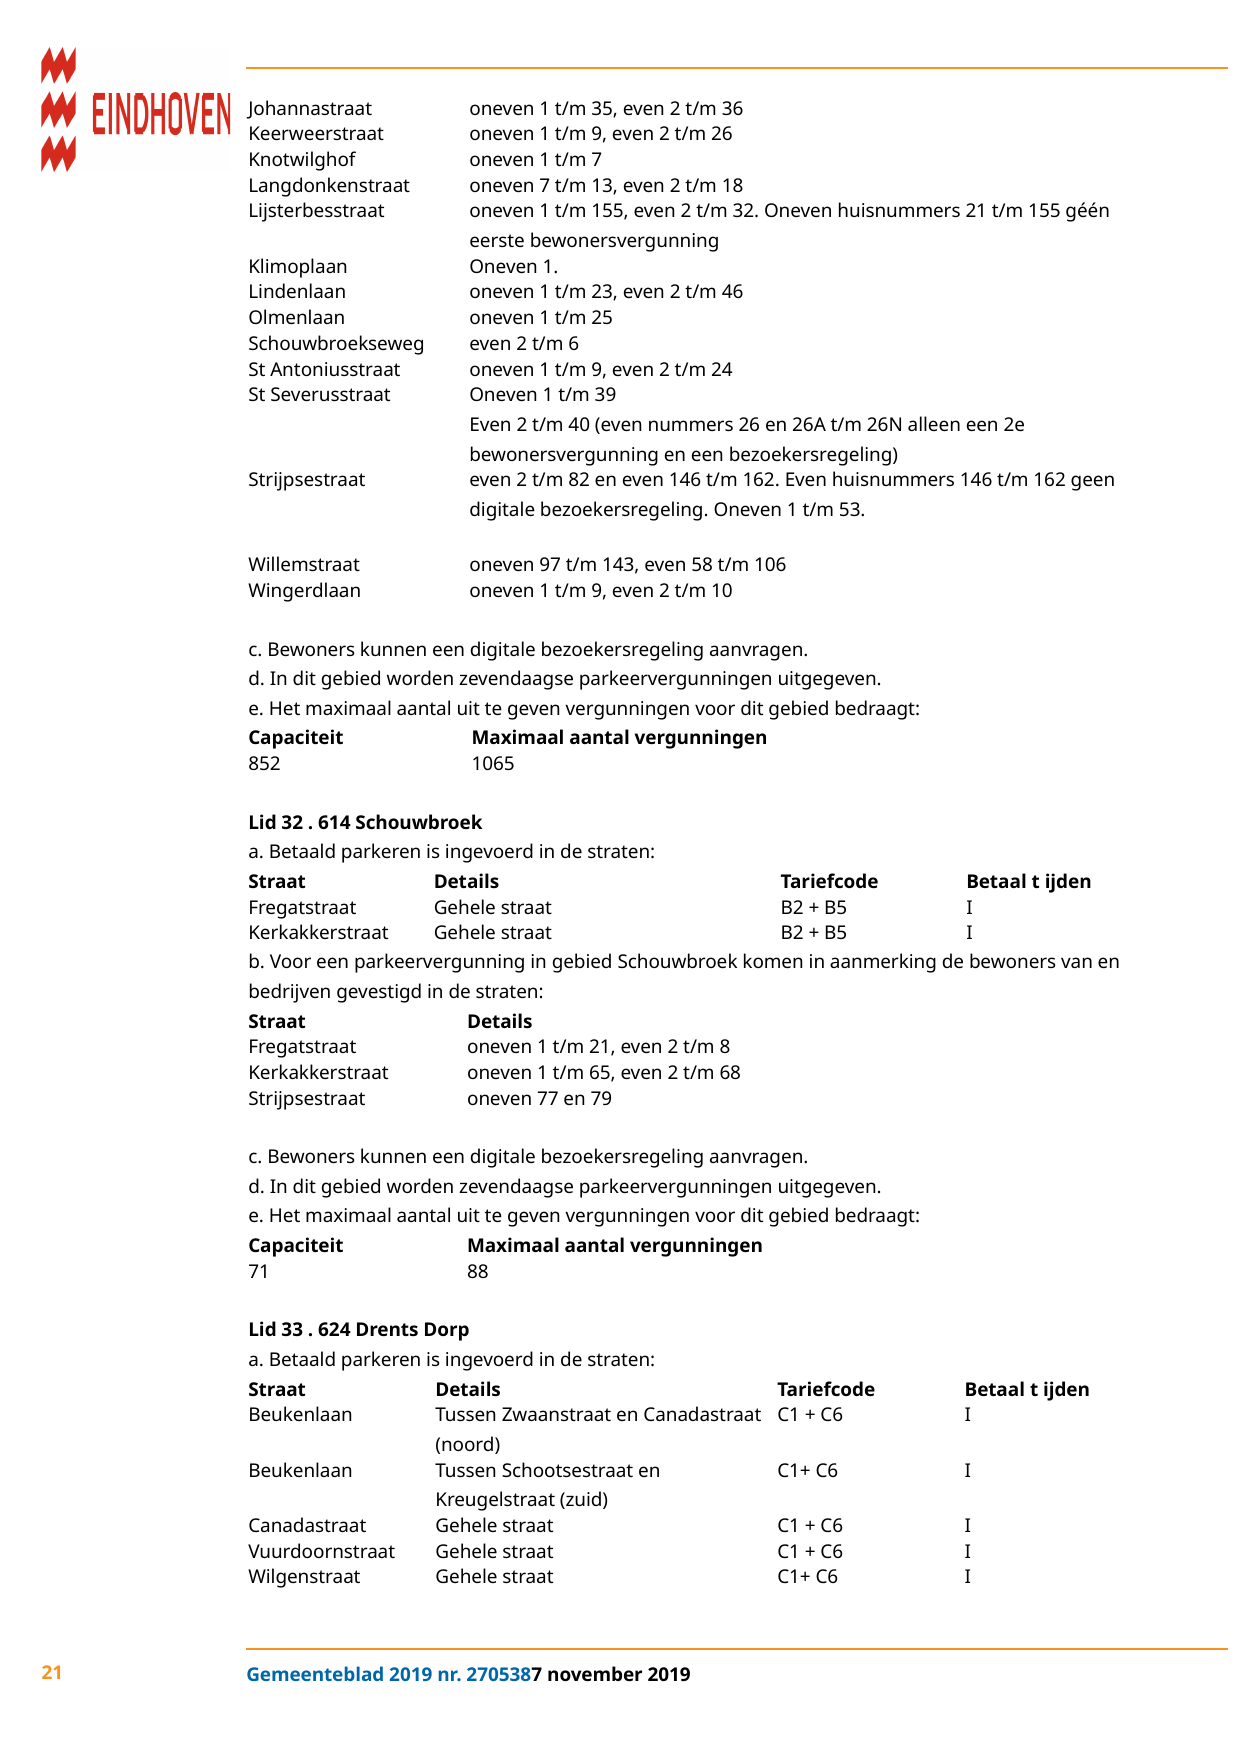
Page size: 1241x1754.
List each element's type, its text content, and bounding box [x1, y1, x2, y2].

table_cell I [964, 1457, 1152, 1512]
table_header Tariefcode [777, 1376, 964, 1402]
table_header Tariefcode [780, 868, 966, 894]
table_header Straat [248, 1008, 467, 1033]
table_cell Johannastraat [248, 95, 469, 121]
table_cell Gehele straat [434, 920, 780, 945]
table_header Capaciteit [248, 1233, 467, 1258]
table_cell Lindenlaan [248, 279, 469, 304]
table_header Betaal t ijden [966, 868, 1152, 894]
table_cell Wingerdlaan [248, 577, 469, 603]
table_cell 1065 [471, 750, 1152, 776]
table_cell Kerkakkerstraat [248, 920, 433, 945]
table_cell C1 + C6 [777, 1512, 964, 1538]
text b. Voor een parkeervergunning in gebied Schouwbroek komen in aanmerking de bewoners van en bedrijven gevestigd in de straten: [248, 948, 1152, 1004]
table_cell oneven 1 t/m 25 [469, 305, 1152, 330]
table_cell Willemstraat [248, 551, 469, 577]
table_cell oneven 1 t/m 65, even 2 t/m 68 [467, 1059, 1152, 1085]
table_cell even 2 t/m 6 [469, 330, 1152, 356]
table_cell Lijsterbesstraat [248, 198, 469, 253]
table_cell Gehele straat [435, 1538, 777, 1564]
table_cell Keerweerstraat [248, 121, 469, 146]
table_cell Oneven 1. [469, 253, 1152, 279]
table_cell oneven 97 t/m 143, even 58 t/m 106 [469, 551, 1152, 577]
table_cell I [964, 1538, 1152, 1564]
text c. Bewoners kunnen een digitale bezoekersregeling aanvragen. [248, 1143, 1152, 1169]
table_cell oneven 77 en 79 [467, 1085, 1152, 1111]
table_cell Olmenlaan [248, 305, 469, 330]
table_cell C1+ C6 [777, 1564, 964, 1589]
table_cell Beukenlaan [248, 1402, 435, 1457]
table_cell oneven 1 t/m 35, even 2 t/m 36 [469, 95, 1152, 121]
table_header Straat [248, 1376, 435, 1402]
table_cell Canadastraat [248, 1512, 435, 1538]
table_cell B2 + B5 [780, 920, 966, 945]
text Lid 33 . 624 Drents Dorp [248, 1317, 1152, 1342]
table_header Maximaal aantal vergunningen [467, 1233, 1152, 1258]
table_cell Klimoplaan [248, 253, 469, 279]
picture [41, 47, 231, 172]
table_cell I [966, 920, 1152, 945]
table_header Maximaal aantal vergunningen [471, 725, 1152, 750]
table_cell I [964, 1402, 1152, 1457]
table_header Betaal t ijden [964, 1376, 1152, 1402]
table_cell C1+ C6 [777, 1457, 964, 1512]
table_cell Fregatstraat [248, 1034, 467, 1059]
text Lid 32 . 614 Schouwbroek [248, 809, 1152, 834]
text d. In dit gebied worden zevendaagse parkeervergunningen uitgegeven. [248, 665, 1152, 691]
table_cell I [964, 1564, 1152, 1589]
table_cell 88 [467, 1258, 1152, 1284]
text c. Bewoners kunnen een digitale bezoekersregeling aanvragen. [248, 636, 1152, 661]
table_cell Tussen Zwaanstraat en Canadastraat (noord) [435, 1402, 777, 1457]
table_cell Gehele straat [435, 1564, 777, 1589]
table_cell Wilgenstraat [248, 1564, 435, 1589]
table_cell Vuurdoornstraat [248, 1538, 435, 1564]
text a. Betaald parkeren is ingevoerd in de straten: [248, 1346, 1152, 1372]
table_cell oneven 1 t/m 21, even 2 t/m 8 [467, 1034, 1152, 1059]
text e. Het maximaal aantal uit te geven vergunningen voor dit gebied bedraagt: [248, 1203, 1152, 1228]
table_cell Schouwbroekseweg [248, 330, 469, 356]
table_cell B2 + B5 [780, 894, 966, 919]
table_cell oneven 1 t/m 9, even 2 t/m 26 [469, 121, 1152, 146]
table_header Details [434, 868, 780, 894]
table_cell Kerkakkerstraat [248, 1059, 467, 1085]
table_cell even 2 t/m 82 en even 146 t/m 162. Even huisnummers 146 t/m 162 geen digitale bezoekersregeling. Oneven 1 t/m 53. [469, 467, 1152, 551]
table_cell St Severusstraat [248, 382, 469, 467]
table_cell Knotwilghof [248, 146, 469, 172]
table_cell Gehele straat [435, 1512, 777, 1538]
text e. Het maximaal aantal uit te geven vergunningen voor dit gebied bedraagt: [248, 695, 1152, 721]
table_cell St Antoniusstraat [248, 356, 469, 382]
table_cell 71 [248, 1258, 467, 1284]
text a. Betaald parkeren is ingevoerd in de straten: [248, 838, 1152, 864]
table_cell Strijpsestraat [248, 467, 469, 551]
table_cell Strijpsestraat [248, 1085, 467, 1111]
table_cell Oneven 1 t/m 39 Even 2 t/m 40 (even nummers 26 en 26A t/m 26N alleen een 2e bewonersvergunning en een bezoekersregeling) [469, 382, 1152, 467]
table_cell oneven 1 t/m 9, even 2 t/m 24 [469, 356, 1152, 382]
table_cell I [966, 894, 1152, 919]
table_header Details [467, 1008, 1152, 1033]
table_header Straat [248, 868, 433, 894]
table_cell oneven 7 t/m 13, even 2 t/m 18 [469, 172, 1152, 198]
table_cell oneven 1 t/m 7 [469, 146, 1152, 172]
table_cell Langdonkenstraat [248, 172, 469, 198]
table_header Capaciteit [248, 725, 471, 750]
table_cell oneven 1 t/m 9, even 2 t/m 10 [469, 577, 1152, 603]
table_header Details [435, 1376, 777, 1402]
table_cell Gehele straat [434, 894, 780, 919]
text d. In dit gebied worden zevendaagse parkeervergunningen uitgegeven. [248, 1173, 1152, 1199]
table_cell Beukenlaan [248, 1457, 435, 1512]
table_cell C1 + C6 [777, 1538, 964, 1564]
table_cell Tussen Schootsestraat en Kreugelstraat (zuid) [435, 1457, 777, 1512]
table_cell oneven 1 t/m 155, even 2 t/m 32. Oneven huisnummers 21 t/m 155 géén eerste bewonersvergunning [469, 198, 1152, 253]
table_cell I [964, 1512, 1152, 1538]
table_cell 852 [248, 750, 471, 776]
table_cell oneven 1 t/m 23, even 2 t/m 46 [469, 279, 1152, 304]
table_cell Fregatstraat [248, 894, 433, 919]
table_cell C1 + C6 [777, 1402, 964, 1457]
